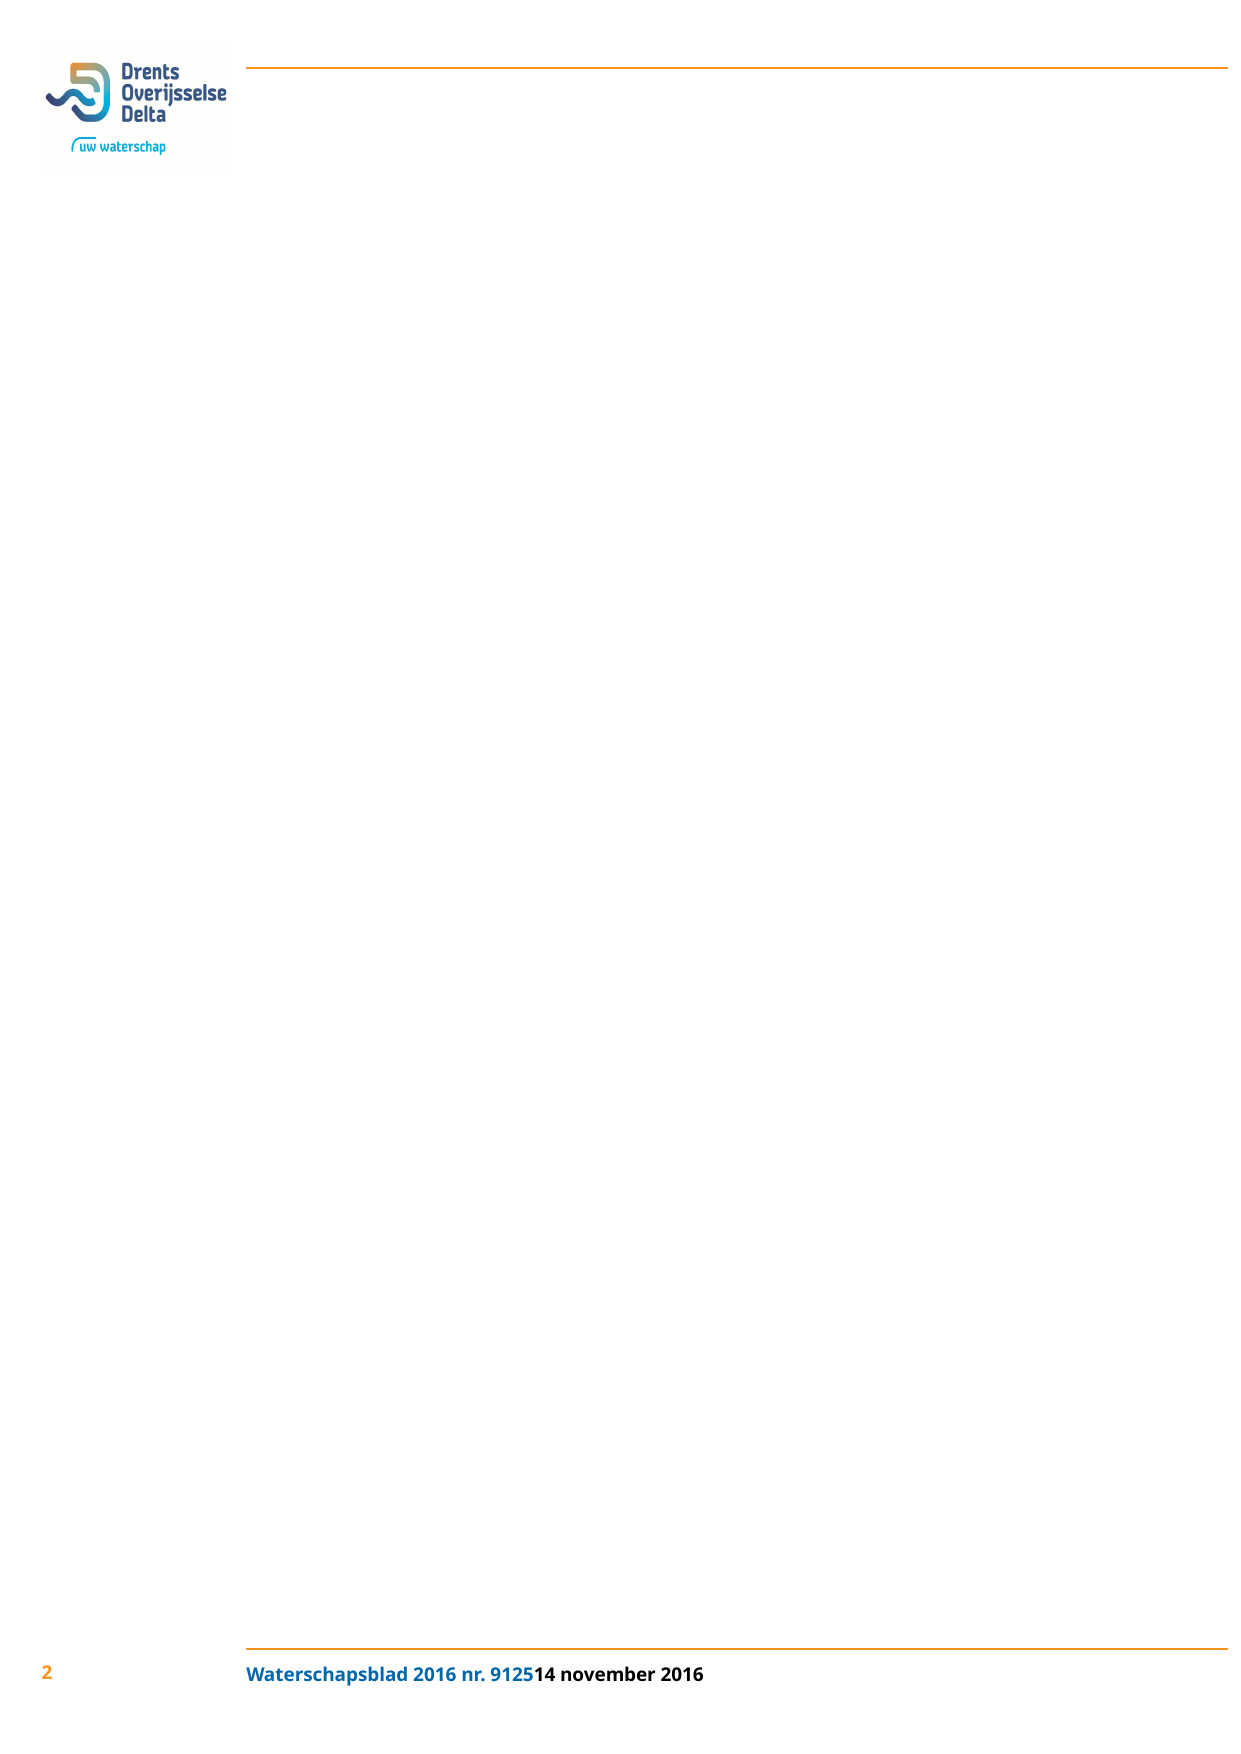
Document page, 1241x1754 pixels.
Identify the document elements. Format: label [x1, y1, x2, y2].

picture [41, 47, 231, 172]
